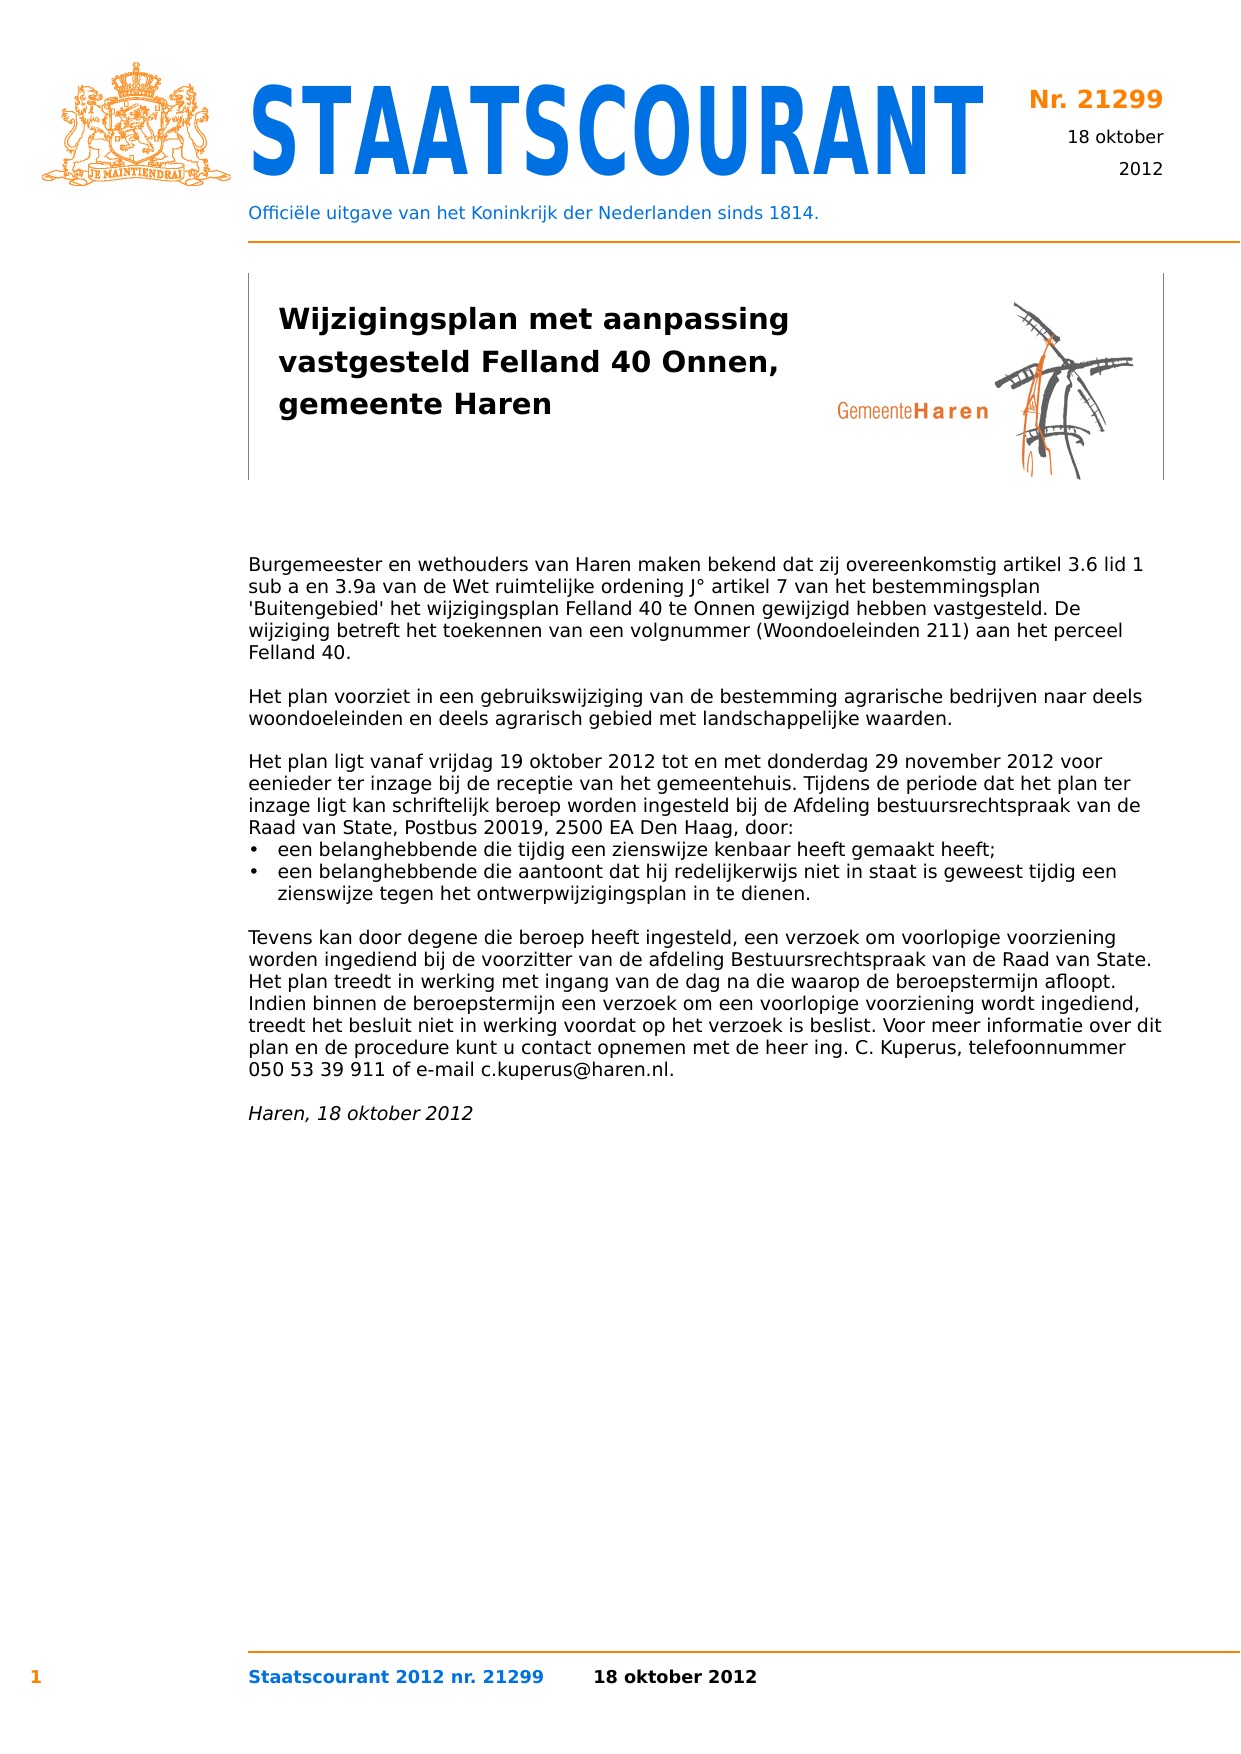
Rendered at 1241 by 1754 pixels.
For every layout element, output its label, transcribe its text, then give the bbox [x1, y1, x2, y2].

picture [41, 62, 231, 186]
table_header [25, 62, 248, 241]
table_cell Officiële uitgave van het Koninkrijk der Nederlanden sinds 1814. [248, 203, 1240, 241]
text Haren, 18 oktober 2012 [248, 1103, 1163, 1125]
text Tevens kan door degene die beroep heeft ingesteld, een verzoek om voorlopige voorziening worden ingediend bij de voorzitter van de afdeling Bestuursrechtspraak van de Raad van State. Het plan treedt in werking met ingang van de dag na die waarop de beroepstermijn afloopt. Indien binnen de beroepstermijn een verzoek om een voorlopige voorziening wordt ingediend, treedt het besluit niet in werking voordat op het verzoek is beslist. Voor meer informatie over dit plan en de procedure kunt u contact opnemen met de heer ing. C. Kuperus, telefoonnummer 050 53 39 911 of e-mail c.kuperus@haren.nl. [248, 927, 1163, 1081]
table_cell 2012 [998, 153, 1240, 203]
subtitle Wijzigingsplan met aanpassing vastgesteld Felland 40 Onnen, gemeente Haren [249, 273, 1163, 480]
table_header STAATSCOURANT [248, 62, 998, 203]
text Het plan ligt vanaf vrijdag 19 oktober 2012 tot en met donderdag 29 november 2012 voor eenieder ter inzage bij de receptie van het gemeentehuis. Tijdens de periode dat het plan ter inzage ligt kan schriftelijk beroep worden ingesteld bij de Afdeling bestuursrechtspraak van de Raad van State, Postbus 20019, 2500 EA Den Haag, door: [248, 751, 1163, 839]
text • een belanghebbende die tijdig een zienswijze kenbaar heeft gemaakt heeft; [248, 839, 1163, 861]
text • een belanghebbende die aantoont dat hij redelijkerwijs niet in staat is geweest tijdig een zienswijze tegen het ontwerpwijzigingsplan in te dienen. [248, 861, 1163, 905]
text Burgemeester en wethouders van Haren maken bekend dat zij overeenkomstig artikel 3.6 lid 1 sub a en 3.9a van de Wet ruimtelijke ordening J° artikel 7 van het bestemmingsplan 'Buitengebied' het wijzigingsplan Felland 40 te Onnen gewijzigd hebben vastgesteld. De wijziging betreft het toekennen van een volgnummer (Woondoeleinden 211) aan het perceel Felland 40. [248, 554, 1163, 664]
text Het plan voorziet in een gebruikswijziging van de bestemming agrarische bedrijven naar deels woondoeleinden en deels agrarisch gebied met landschappelijke waarden. [248, 686, 1163, 729]
picture [838, 302, 1134, 480]
table_cell 18 oktober [998, 121, 1240, 153]
table_header Nr. 21299 [998, 62, 1240, 121]
